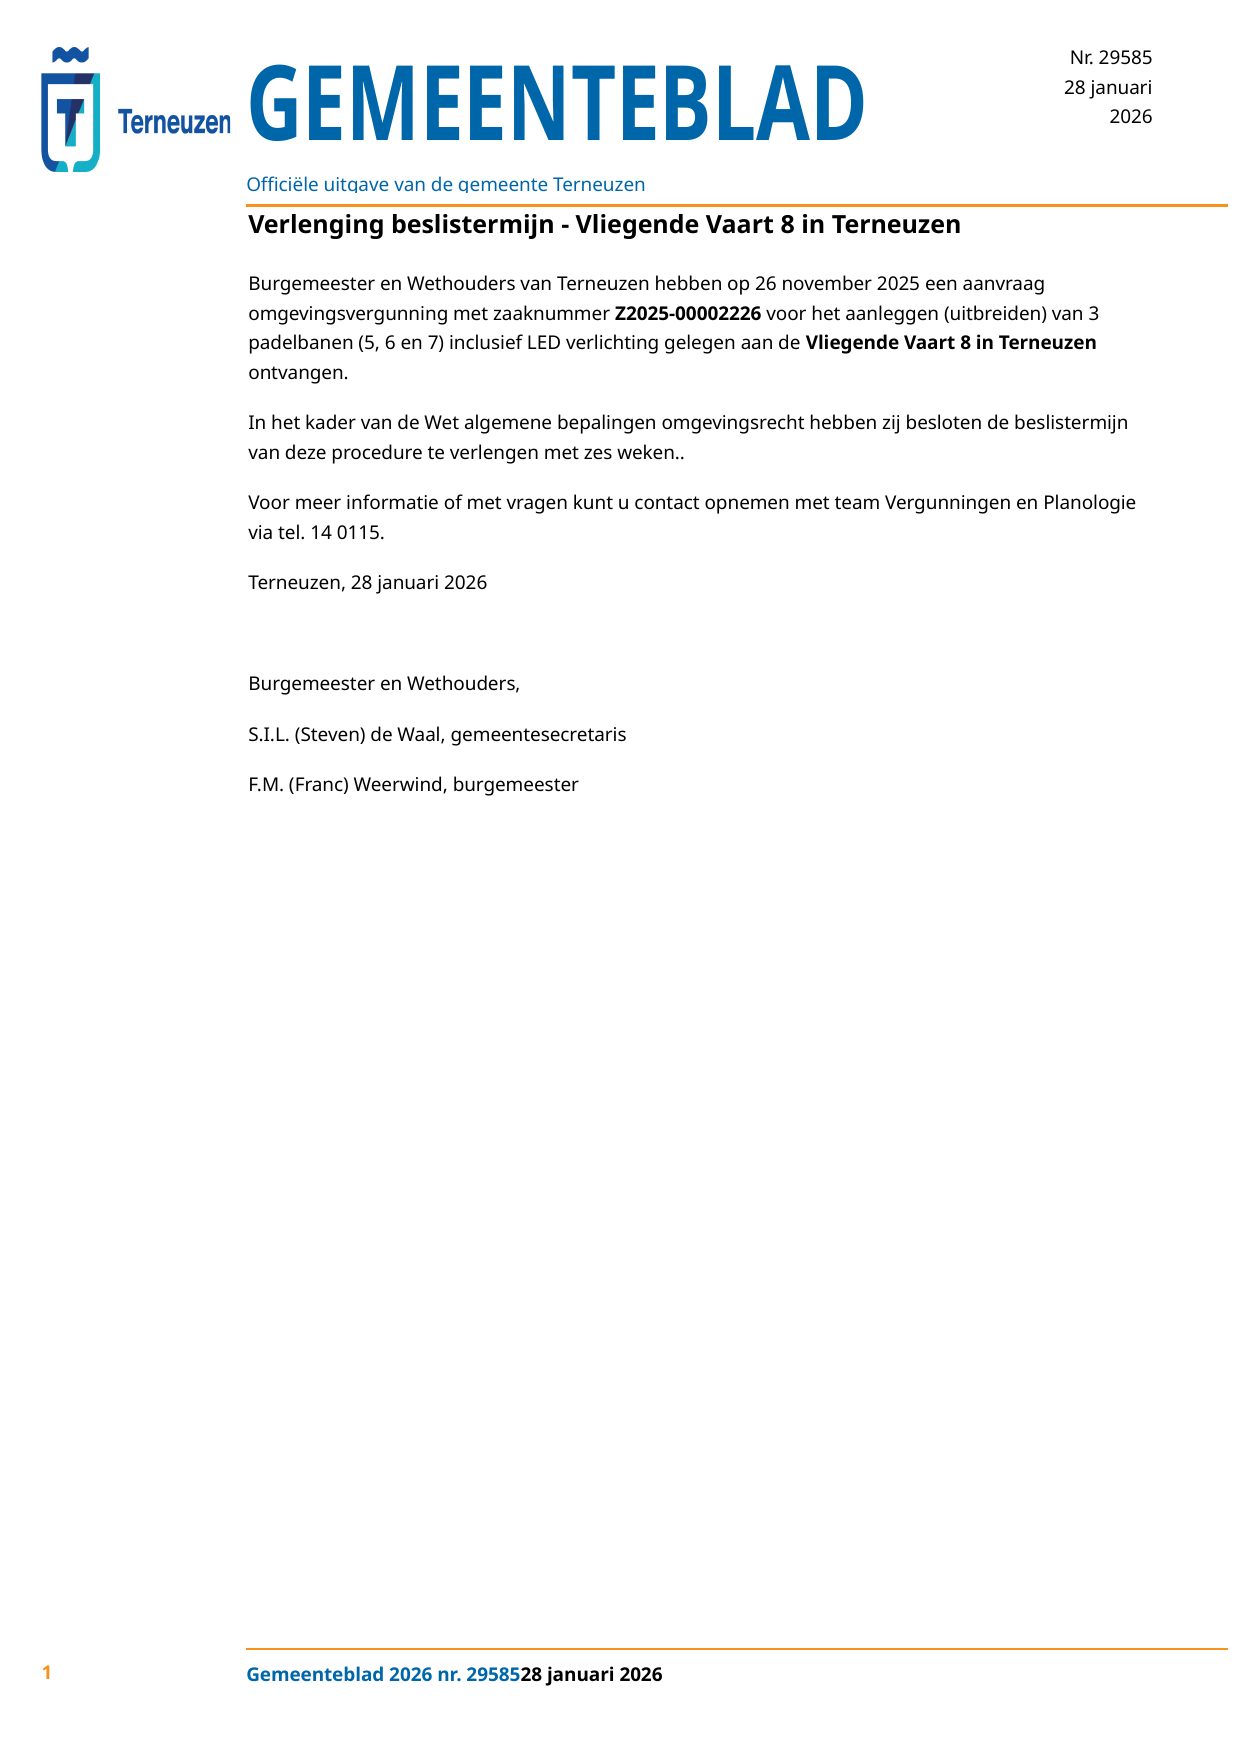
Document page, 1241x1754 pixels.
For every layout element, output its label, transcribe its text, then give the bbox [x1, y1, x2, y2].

text Terneuzen, 28 januari 2026 [248, 569, 1152, 595]
text Verlenging beslistermijn - Vliegende Vaart 8 in Terneuzen [248, 207, 1152, 241]
text F.M. (Franc) Weerwind, burgemeester [248, 771, 1152, 797]
text S.I.L. (Steven) de Waal, gemeentesecretaris [248, 721, 1152, 746]
picture [41, 47, 231, 172]
text Voor meer informatie of met vragen kunt u contact opnemen met team Vergunningen en Planologie via tel. 14 0115. [248, 489, 1152, 545]
text In het kader van de Wet algemene bepalingen omgevingsrecht hebben zij besloten de beslistermijn van deze procedure te verlengen met zes weken.. [248, 409, 1152, 465]
text Burgemeester en Wethouders van Terneuzen hebben op 26 november 2025 een aanvraag omgevingsvergunning met zaaknummer Z2025-00002226 voor het aanleggen (uitbreiden) van 3 padelbanen (5, 6 en 7) inclusief LED verlichting gelegen aan de Vliegende Vaart 8 in Terneuzen ontvangen. [248, 270, 1152, 385]
text Burgemeester en Wethouders, [248, 670, 1152, 696]
